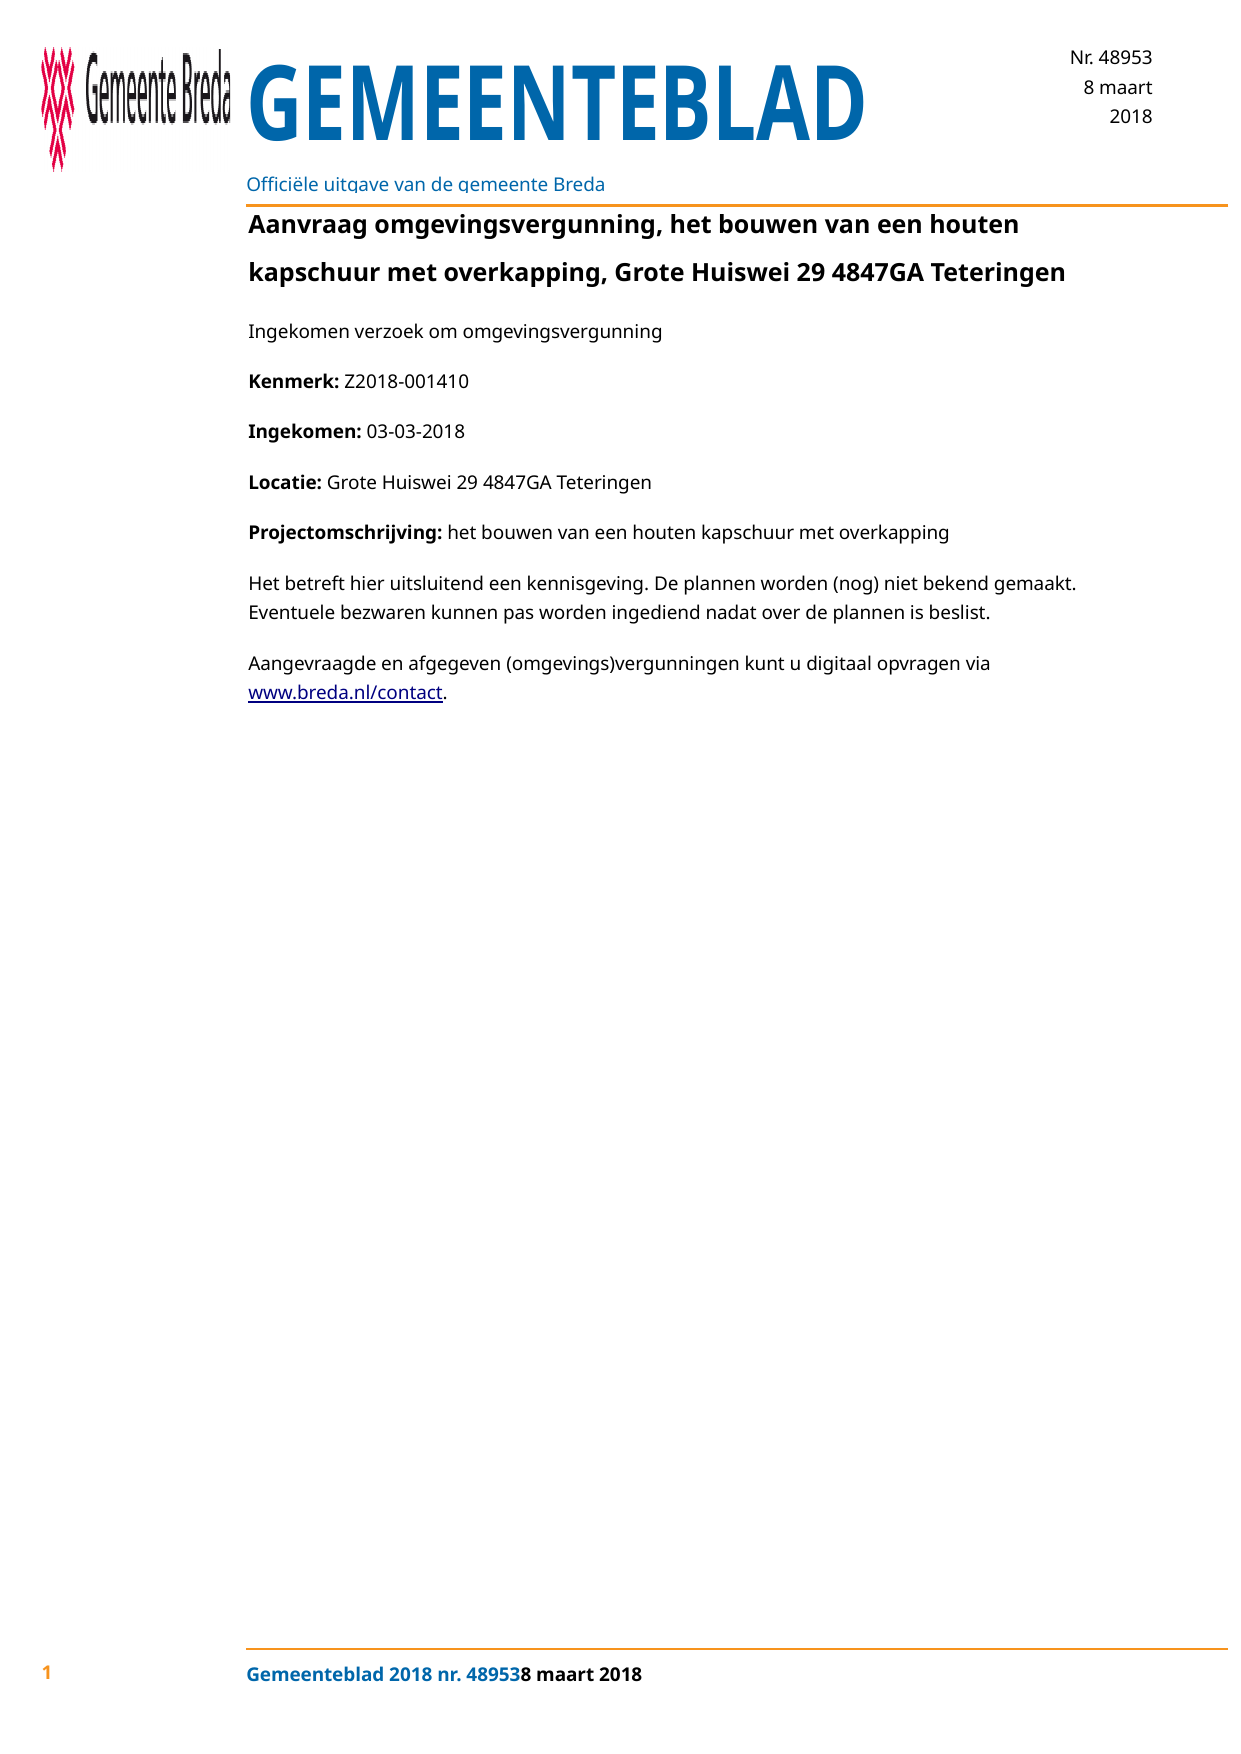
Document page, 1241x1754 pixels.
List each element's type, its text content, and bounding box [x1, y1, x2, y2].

text Aanvraag omgevingsvergunning, het bouwen van een houten kapschuur met overkapping, Grote Huiswei 29 4847GA Teteringen [248, 207, 1152, 288]
picture [41, 47, 231, 172]
text Ingekomen: 03-03-2018 [248, 419, 1152, 444]
text Projectomschrijving: het bouwen van een houten kapschuur met overkapping [248, 519, 1152, 545]
text Aangevraagde en afgegeven (omgevings)vergunningen kunt u digitaal opvragen via www.breda.nl/contact. [248, 650, 1152, 705]
text Kenmerk: Z2018-001410 [248, 368, 1152, 394]
text Ingekomen verzoek om omgevingsvergunning [248, 318, 1152, 344]
text Het betreft hier uitsluitend een kennisgeving. De plannen worden (nog) niet bekend gemaakt. Eventuele bezwaren kunnen pas worden ingediend nadat over de plannen is beslist. [248, 570, 1152, 625]
text Locatie: Grote Huiswei 29 4847GA Teteringen [248, 469, 1152, 495]
